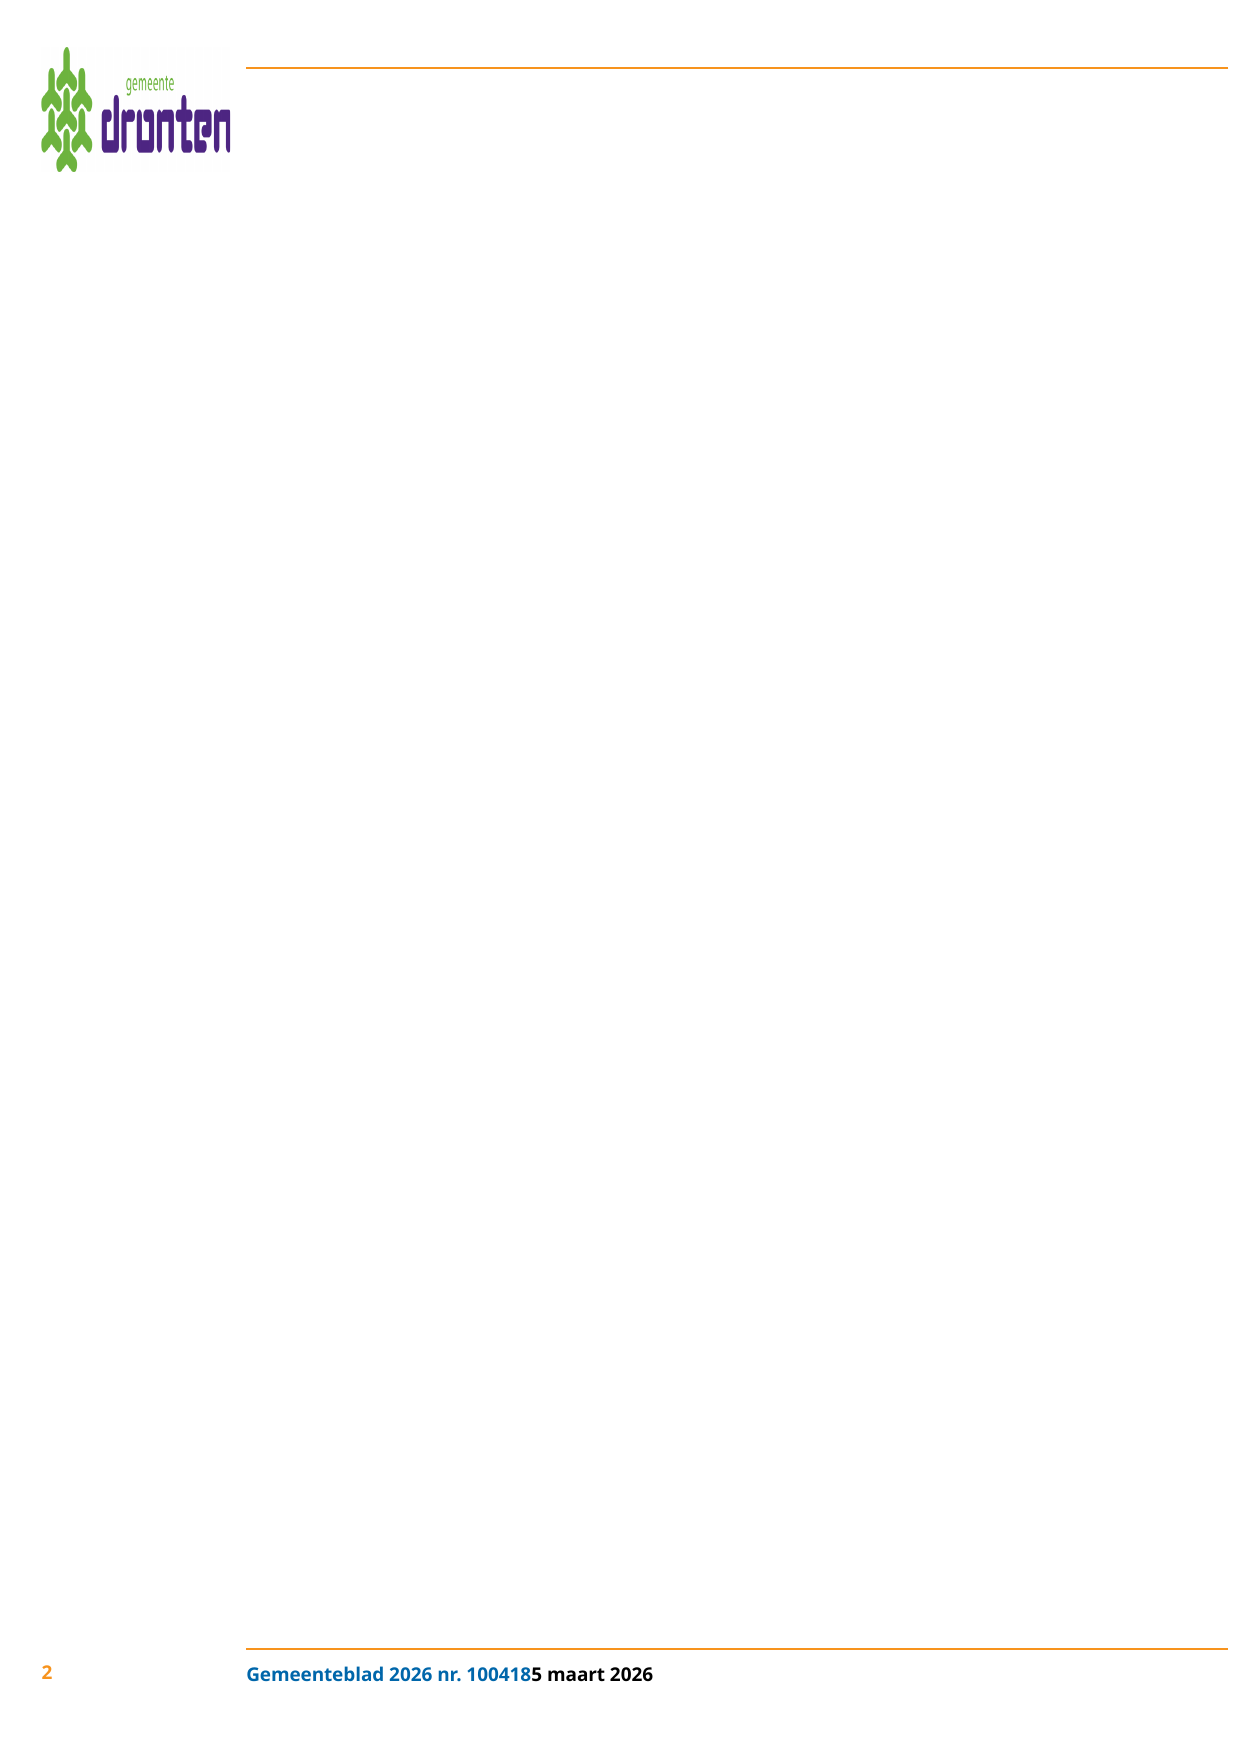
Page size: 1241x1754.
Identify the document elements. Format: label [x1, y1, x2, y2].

picture [41, 47, 231, 172]
